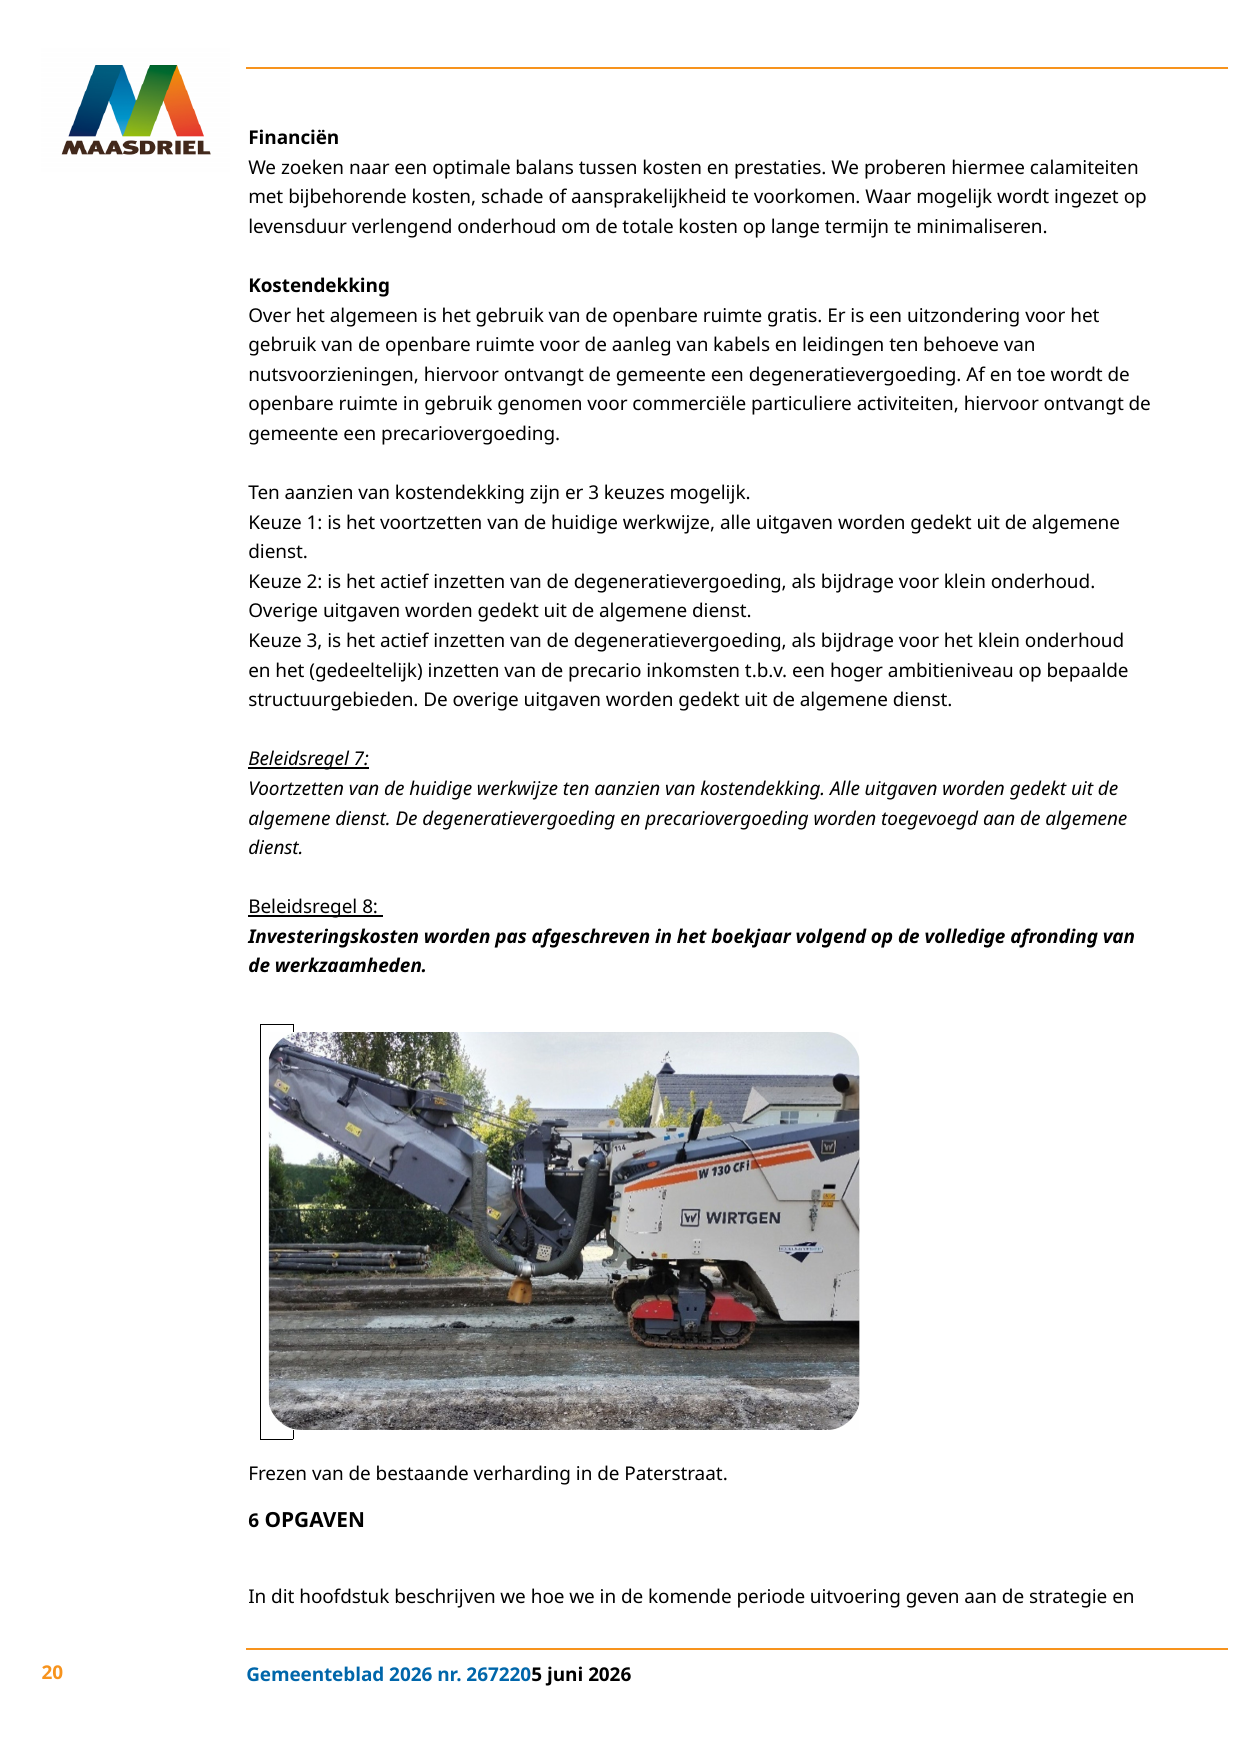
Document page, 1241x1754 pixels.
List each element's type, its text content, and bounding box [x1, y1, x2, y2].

text Investeringskosten worden pas afgeschreven in het boekjaar volgend op de volledige afronding van de werkzaamheden. [248, 923, 1152, 978]
text In dit hoofdstuk beschrijven we hoe we in de komende periode uitvoering geven aan de strategie en [248, 1583, 1152, 1609]
picture [268, 1032, 860, 1430]
text Beleidsregel 7: [248, 746, 1152, 771]
picture [41, 47, 231, 172]
text We zoeken naar een optimale balans tussen kosten en prestaties. We proberen hiermee calamiteiten met bijbehorende kosten, schade of aansprakelijkheid te voorkomen. Waar mogelijk wordt ingezet op levensduur verlengend onderhoud om de totale kosten op lange termijn te minimaliseren. [248, 154, 1152, 239]
text Keuze 1: is het voortzetten van de huidige werkwijze, alle uitgaven worden gedekt uit de algemene dienst. [248, 509, 1152, 564]
text Financiën [248, 124, 1152, 150]
text Keuze 3, is het actief inzetten van de degeneratievergoeding, als bijdrage voor het klein onderhoud en het (gedeeltelijk) inzetten van de precario inkomsten t.b.v. een hoger ambitieniveau op bepaalde structuurgebieden. De overige uitgaven worden gedekt uit de algemene dienst. [248, 627, 1152, 712]
text Kostendekking [248, 272, 1152, 298]
text Beleidsregel 8: [248, 893, 1152, 919]
text Frezen van de bestaande verharding in de Paterstraat. [248, 1460, 1152, 1486]
text Keuze 2: is het actief inzetten van de degeneratievergoeding, als bijdrage voor klein onderhoud. Overige uitgaven worden gedekt uit de algemene dienst. [248, 568, 1152, 623]
text Over het algemeen is het gebruik van de openbare ruimte gratis. Er is een uitzondering voor het gebruik van de openbare ruimte voor de aanleg van kabels en leidingen ten behoeve van nutsvoorzieningen, hiervoor ontvangt de gemeente een degeneratievergoeding. Af en toe wordt de openbare ruimte in gebruik genomen voor commerciële particuliere activiteiten, hiervoor ontvangt de gemeente een precariovergoeding. [248, 302, 1152, 446]
text 6 OPGAVEN [248, 1506, 1152, 1534]
text Ten aanzien van kostendekking zijn er 3 keuzes mogelijk. [248, 479, 1152, 505]
text Voortzetten van de huidige werkwijze ten aanzien van kostendekking. Alle uitgaven worden gedekt uit de algemene dienst. De degeneratievergoeding en precariovergoeding worden toegevoegd aan de algemene dienst. [248, 775, 1152, 860]
